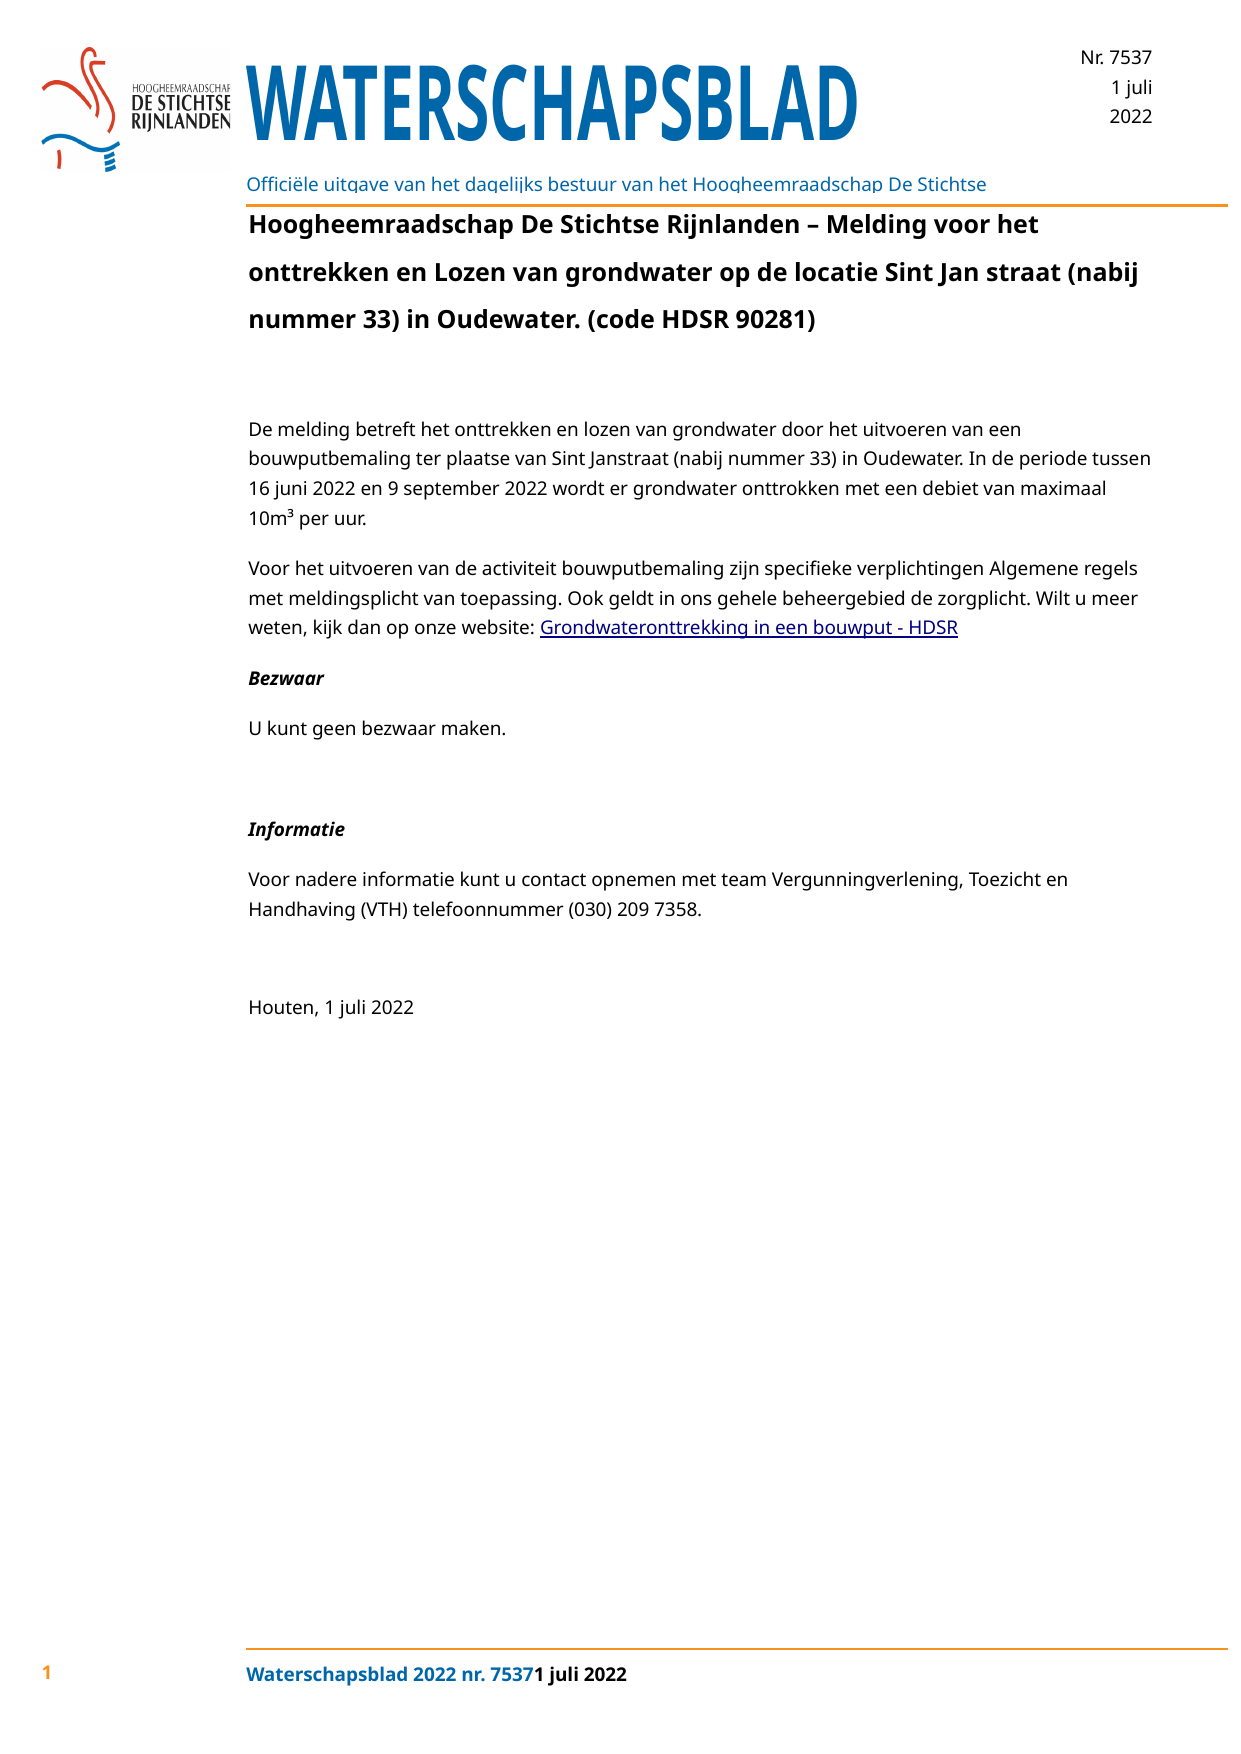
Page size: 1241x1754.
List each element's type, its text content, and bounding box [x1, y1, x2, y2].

picture [41, 47, 231, 172]
text Voor nadere informatie kunt u contact opnemen met team Vergunningverlening, Toezicht en Handhaving (VTH) telefoonnummer (030) 209 7358. [248, 866, 1152, 922]
text Bezwaar [248, 665, 1152, 690]
text Hoogheemraadschap De Stichtse Rijnlanden – Melding voor het onttrekken en Lozen van grondwater op de locatie Sint Jan straat (nabij nummer 33) in Oudewater. (code HDSR 90281) [248, 207, 1152, 336]
text Voor het uitvoeren van de activiteit bouwputbemaling zijn specifieke verplichtingen Algemene regels met meldingsplicht van toepassing. Ook geldt in ons gehele beheergebied de zorgplicht. Wilt u meer weten, kijk dan op onze website: Grondwateronttrekking in een bouwput - HDSR [248, 555, 1152, 640]
text De melding betreft het onttrekken en lozen van grondwater door het uitvoeren van een bouwputbemaling ter plaatse van Sint Janstraat (nabij nummer 33) in Oudewater. In de periode tussen 16 juni 2022 en 9 september 2022 wordt er grondwater onttrokken met een debiet van maximaal 10m³ per uur. [248, 416, 1152, 530]
text Houten, 1 juli 2022 [248, 994, 1152, 1020]
text Informatie [248, 816, 1152, 842]
text U kunt geen bezwaar maken. [248, 715, 1152, 741]
